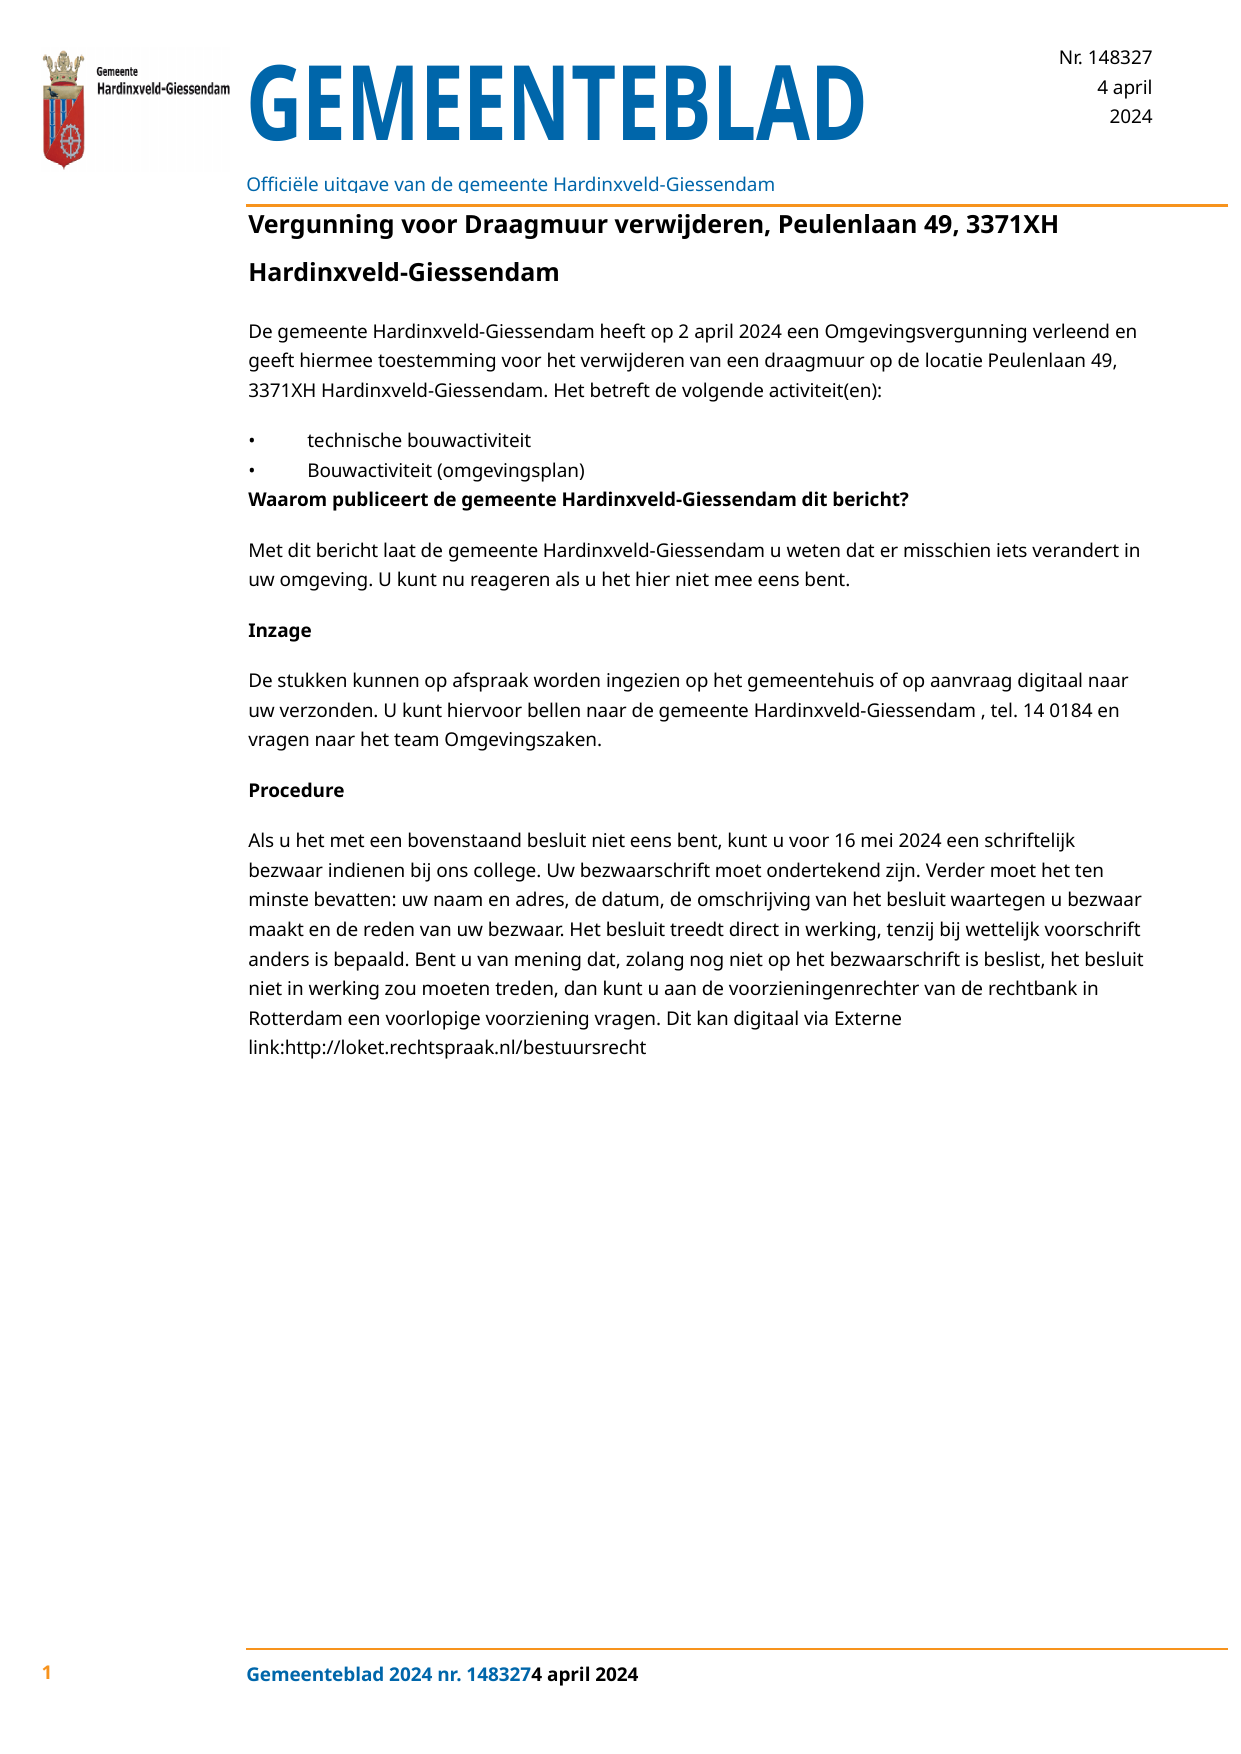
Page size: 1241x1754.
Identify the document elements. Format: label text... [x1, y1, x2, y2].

text Procedure [248, 777, 1152, 803]
text De gemeente Hardinxveld-Giessendam heeft op 2 april 2024 een Omgevingsvergunning verleend en geeft hiermee toestemming voor het verwijderen van een draagmuur op de locatie Peulenlaan 49, 3371XH Hardinxveld-Giessendam. Het betreft de volgende activiteit(en): [248, 318, 1152, 403]
text Inzage [248, 617, 1152, 643]
picture [41, 47, 231, 172]
text Waarom publiceert de gemeente Hardinxveld-Giessendam dit bericht? [248, 487, 1152, 512]
text De stukken kunnen op afspraak worden ingezien op het gemeentehuis of op aanvraag digitaal naar uw verzonden. U kunt hiervoor bellen naar de gemeente Hardinxveld-Giessendam , tel. 14 0184 en vragen naar het team Omgevingszaken. [248, 667, 1152, 752]
text Vergunning voor Draagmuur verwijderen, Peulenlaan 49, 3371XH Hardinxveld-Giessendam [248, 207, 1152, 288]
text Als u het met een bovenstaand besluit niet eens bent, kunt u voor 16 mei 2024 een schriftelijk bezwaar indienen bij ons college. Uw bezwaarschrift moet ondertekend zijn. Verder moet het ten minste bevatten: uw naam en adres, de datum, de omschrijving van het besluit waartegen u bezwaar maakt en de reden van uw bezwaar. Het besluit treedt direct in werking, tenzij bij wettelijk voorschrift anders is bepaald. Bent u van mening dat, zolang nog niet op het bezwaarschrift is beslist, het besluit niet in werking zou moeten treden, dan kunt u aan de voorzieningenrechter van de rechtbank in Rotterdam een voorlopige voorziening vragen. Dit kan digitaal via Externe link:http://loket.rechtspraak.nl/bestuursrecht [248, 827, 1152, 1060]
list Bouwactiviteit (omgevingsplan) [248, 457, 1152, 483]
text Met dit bericht laat de gemeente Hardinxveld-Giessendam u weten dat er misschien iets verandert in uw omgeving. U kunt nu reageren als u het hier niet mee eens bent. [248, 537, 1152, 592]
list technische bouwactiviteit [248, 427, 1152, 453]
